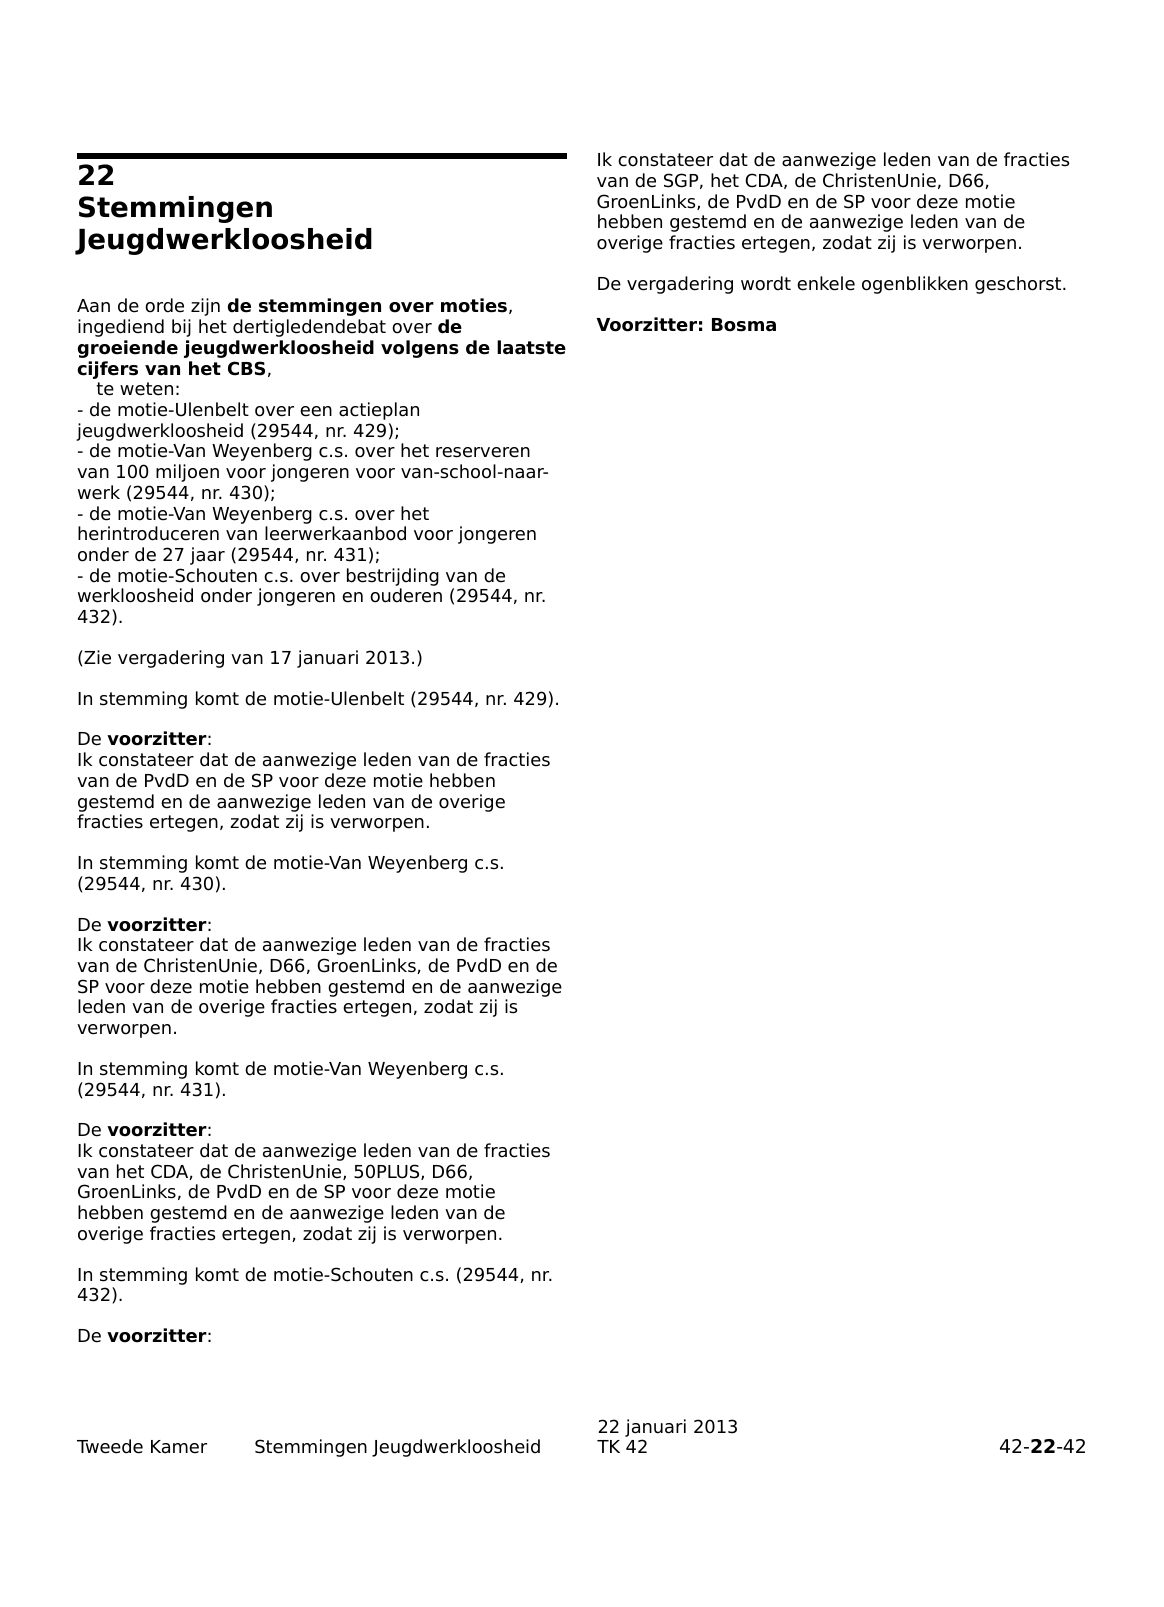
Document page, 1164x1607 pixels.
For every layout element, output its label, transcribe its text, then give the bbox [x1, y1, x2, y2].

text Aan de orde zijn de stemmingen over moties, ingediend bij het dertigledendebat over de groeiende jeugdwerkloosheid volgens de laatste cijfers van het CBS, [77, 296, 567, 379]
text Ik constateer dat de aanwezige leden van de fracties van de SGP, het CDA, de ChristenUnie, D66, GroenLinks, de PvdD en de SP voor deze motie hebben gestemd en de aanwezige leden van de overige fracties ertegen, zodat zij is verworpen. [596, 150, 1087, 254]
text Ik constateer dat de aanwezige leden van de fracties van de PvdD en de SP voor deze motie hebben gestemd en de aanwezige leden van de overige fracties ertegen, zodat zij is verworpen. [77, 750, 567, 833]
text De vergadering wordt enkele ogenblikken geschorst. [596, 274, 1087, 294]
text De voorzitter: [77, 1120, 567, 1141]
text De voorzitter: [77, 729, 567, 750]
text In stemming komt de motie-Ulenbelt (29544, nr. 429). [77, 688, 567, 709]
text In stemming komt de motie-Van Weyenberg c.s. (29544, nr. 430). [77, 853, 567, 894]
text Ik constateer dat de aanwezige leden van de fracties van het CDA, de ChristenUnie, 50PLUS, D66, GroenLinks, de PvdD en de SP voor deze motie hebben gestemd en de aanwezige leden van de overige fracties ertegen, zodat zij is verworpen. [77, 1141, 567, 1244]
title 22 Stemmingen Jeugdwerkloosheid [77, 159, 567, 256]
text Voorzitter: Bosma [596, 314, 1087, 335]
text - de motie-Van Weyenberg c.s. over het herintroduceren van leerwerkaanbod voor jongeren onder de 27 jaar (29544, nr. 431); [77, 503, 567, 566]
text De voorzitter: [77, 1326, 567, 1347]
text - de motie-Ulenbelt over een actieplan jeugdwerkloosheid (29544, nr. 429); [77, 400, 567, 441]
text (Zie vergadering van 17 januari 2013.) [77, 648, 567, 668]
text In stemming komt de motie-Schouten c.s. (29544, nr. 432). [77, 1264, 567, 1306]
text Ik constateer dat de aanwezige leden van de fracties van de ChristenUnie, D66, GroenLinks, de PvdD en de SP voor deze motie hebben gestemd en de aanwezige leden van de overige fracties ertegen, zodat zij is verworpen. [77, 935, 567, 1039]
text In stemming komt de motie-Van Weyenberg c.s. (29544, nr. 431). [77, 1059, 567, 1100]
text - de motie-Van Weyenberg c.s. over het reserveren van 100 miljoen voor jongeren voor van-school-naar-werk (29544, nr. 430); [77, 441, 567, 503]
text - de motie-Schouten c.s. over bestrijding van de werkloosheid onder jongeren en ouderen (29544, nr. 432). [77, 566, 567, 628]
text De voorzitter: [77, 914, 567, 935]
text te weten: [77, 379, 567, 400]
